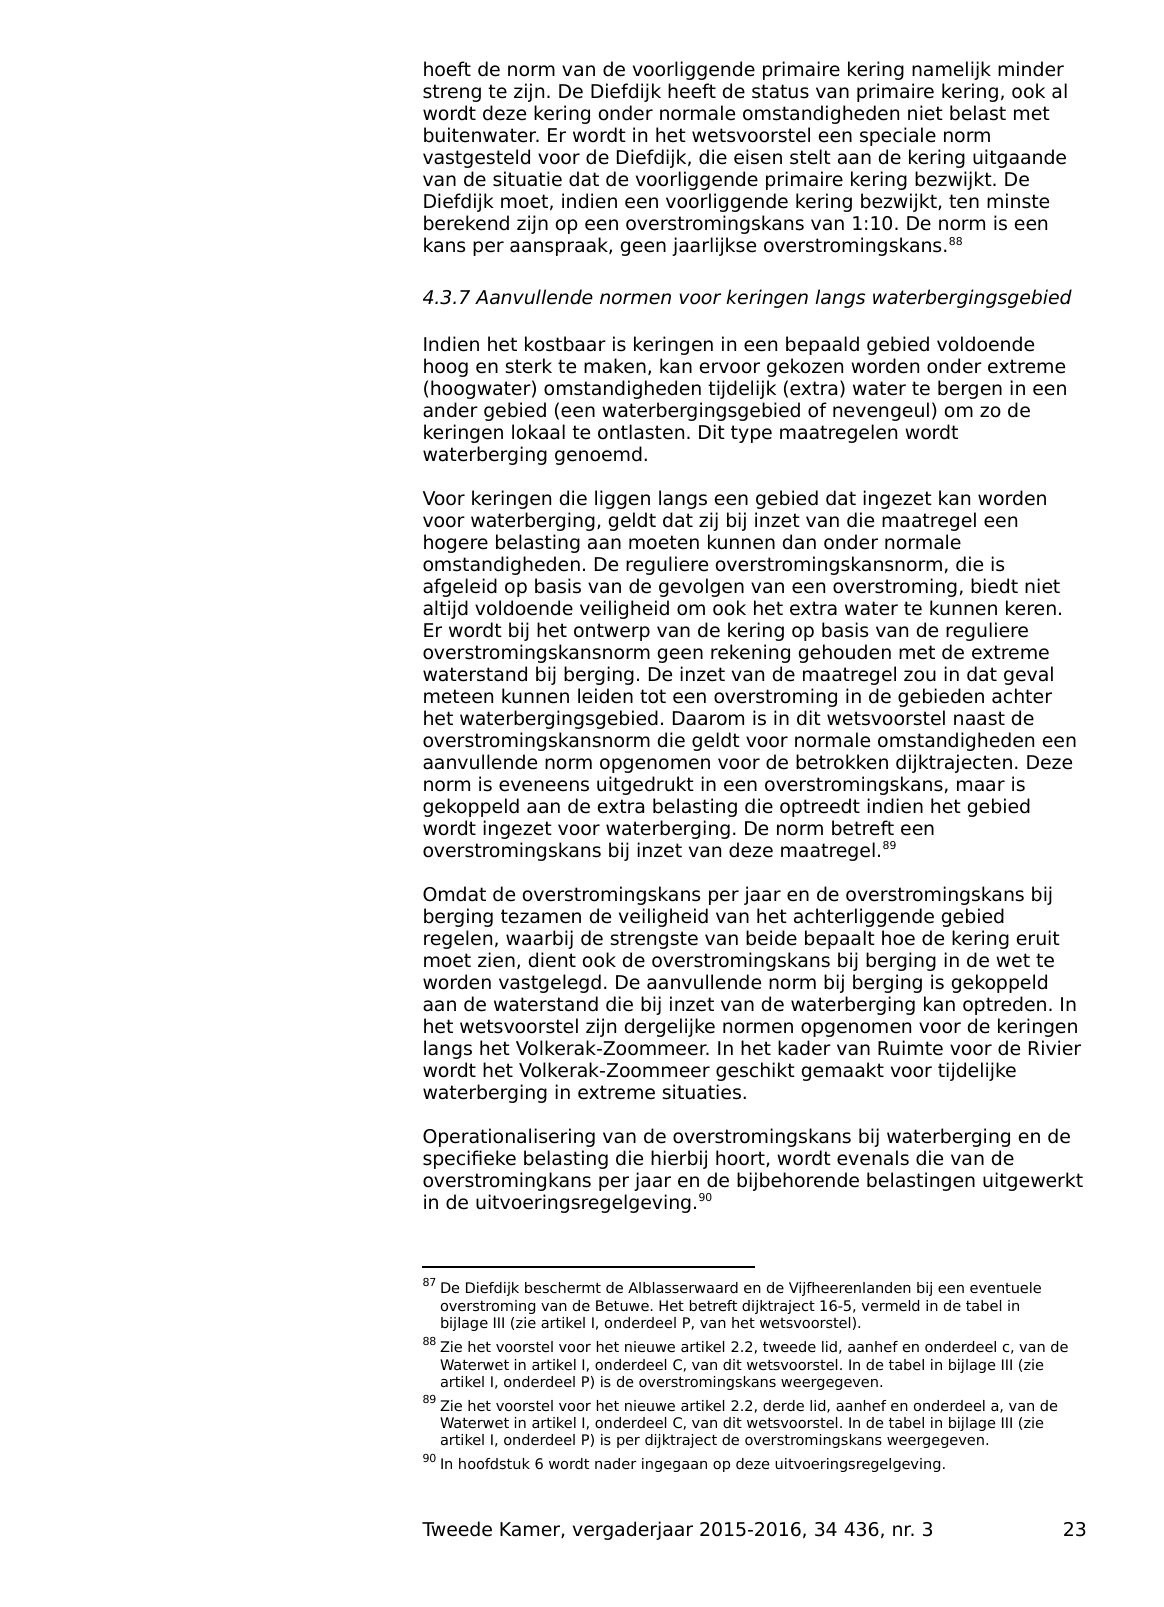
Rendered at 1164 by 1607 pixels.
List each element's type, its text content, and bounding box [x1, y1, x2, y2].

text Zie het voorstel voor het nieuwe artikel 2.2, derde lid, aanhef en onderdeel a, van de Waterwet in artikel I, onderdeel C, van dit wetsvoorstel. In de tabel in bijlage III (zie artikel I, onderdeel P) is per dijktraject de overstromingskans weergegeven. [422, 1393, 1087, 1449]
text Omdat de overstromingskans per jaar en de overstromingskans bij berging tezamen de veiligheid van het achterliggende gebied regelen, waarbij de strengste van beide bepaalt hoe de kering eruit moet zien, dient ook de overstromingskans bij berging in de wet te worden vastgelegd. De aanvullende norm bij berging is gekoppeld aan de waterstand die bij inzet van de waterberging kan optreden. In het wetsvoorstel zijn dergelijke normen opgenomen voor de keringen langs het Volkerak-Zoommeer. In het kader van Ruimte voor de Rivier wordt het Volkerak-Zoommeer geschikt gemaakt voor tijdelijke waterberging in extreme situaties. [422, 884, 1087, 1103]
subtitle 4.3.7 Aanvullende normen voor keringen langs waterbergingsgebied [422, 287, 1087, 309]
text Operationalisering van de overstromingskans bij waterberging en de specifieke belasting die hierbij hoort, wordt evenals die van de overstromingkans per jaar en de bijbehorende belastingen uitgewerkt in de uitvoeringsregelgeving. [422, 1126, 1087, 1214]
text Voor keringen die liggen langs een gebied dat ingezet kan worden voor waterberging, geldt dat zij bij inzet van die maatregel een hogere belasting aan moeten kunnen dan onder normale omstandigheden. De reguliere overstromingskansnorm, die is afgeleid op basis van de gevolgen van een overstroming, biedt niet altijd voldoende veiligheid om ook het extra water te kunnen keren. Er wordt bij het ontwerp van de kering op basis van de reguliere overstromingskansnorm geen rekening gehouden met de extreme waterstand bij berging. De inzet van de maatregel zou in dat geval meteen kunnen leiden tot een overstroming in de gebieden achter het waterbergingsgebied. Daarom is in dit wetsvoorstel naast de overstromingskansnorm die geldt voor normale omstandigheden een aanvullende norm opgenomen voor de betrokken dijktrajecten. Deze norm is eveneens uitgedrukt in een overstromingskans, maar is gekoppeld aan de extra belasting die optreedt indien het gebied wordt ingezet voor waterberging. De norm betreft een overstromingskans bij inzet van deze maatregel. [422, 488, 1087, 862]
text Indien het kostbaar is keringen in een bepaald gebied voldoende hoog en sterk te maken, kan ervoor gekozen worden onder extreme (hoogwater) omstandigheden tijdelijk (extra) water te bergen in een ander gebied (een waterbergingsgebied of nevengeul) om zo de keringen lokaal te ontlasten. Dit type maatregelen wordt waterberging genoemd. [422, 334, 1087, 466]
text De Diefdijk beschermt de Alblasserwaard en de Vijfheerenlanden bij een eventuele overstroming van de Betuwe. Het betreft dijktraject 16-5, vermeld in de tabel in bijlage III (zie artikel I, onderdeel P, van het wetsvoorstel). [422, 1276, 1087, 1332]
text In hoofdstuk 6 wordt nader ingegaan op deze uitvoeringsregelgeving. [422, 1452, 1087, 1474]
text hoeft de norm van de voorliggende primaire kering namelijk minder streng te zijn. De Diefdijk heeft de status van primaire kering, ook al wordt deze kering onder normale omstandigheden niet belast met buitenwater. Er wordt in het wetsvoorstel een speciale norm vastgesteld voor de Diefdijk, die eisen stelt aan de kering uitgaande van de situatie dat de voorliggende primaire kering bezwijkt. De Diefdijk moet, indien een voorliggende kering bezwijkt, ten minste berekend zijn op een overstromingskans van 1:10. De norm is een kans per aanspraak, geen jaarlijkse overstromingskans. [422, 59, 1087, 257]
text Zie het voorstel voor het nieuwe artikel 2.2, tweede lid, aanhef en onderdeel c, van de Waterwet in artikel I, onderdeel C, van dit wetsvoorstel. In de tabel in bijlage III (zie artikel I, onderdeel P) is de overstromingskans weergegeven. [422, 1335, 1087, 1391]
